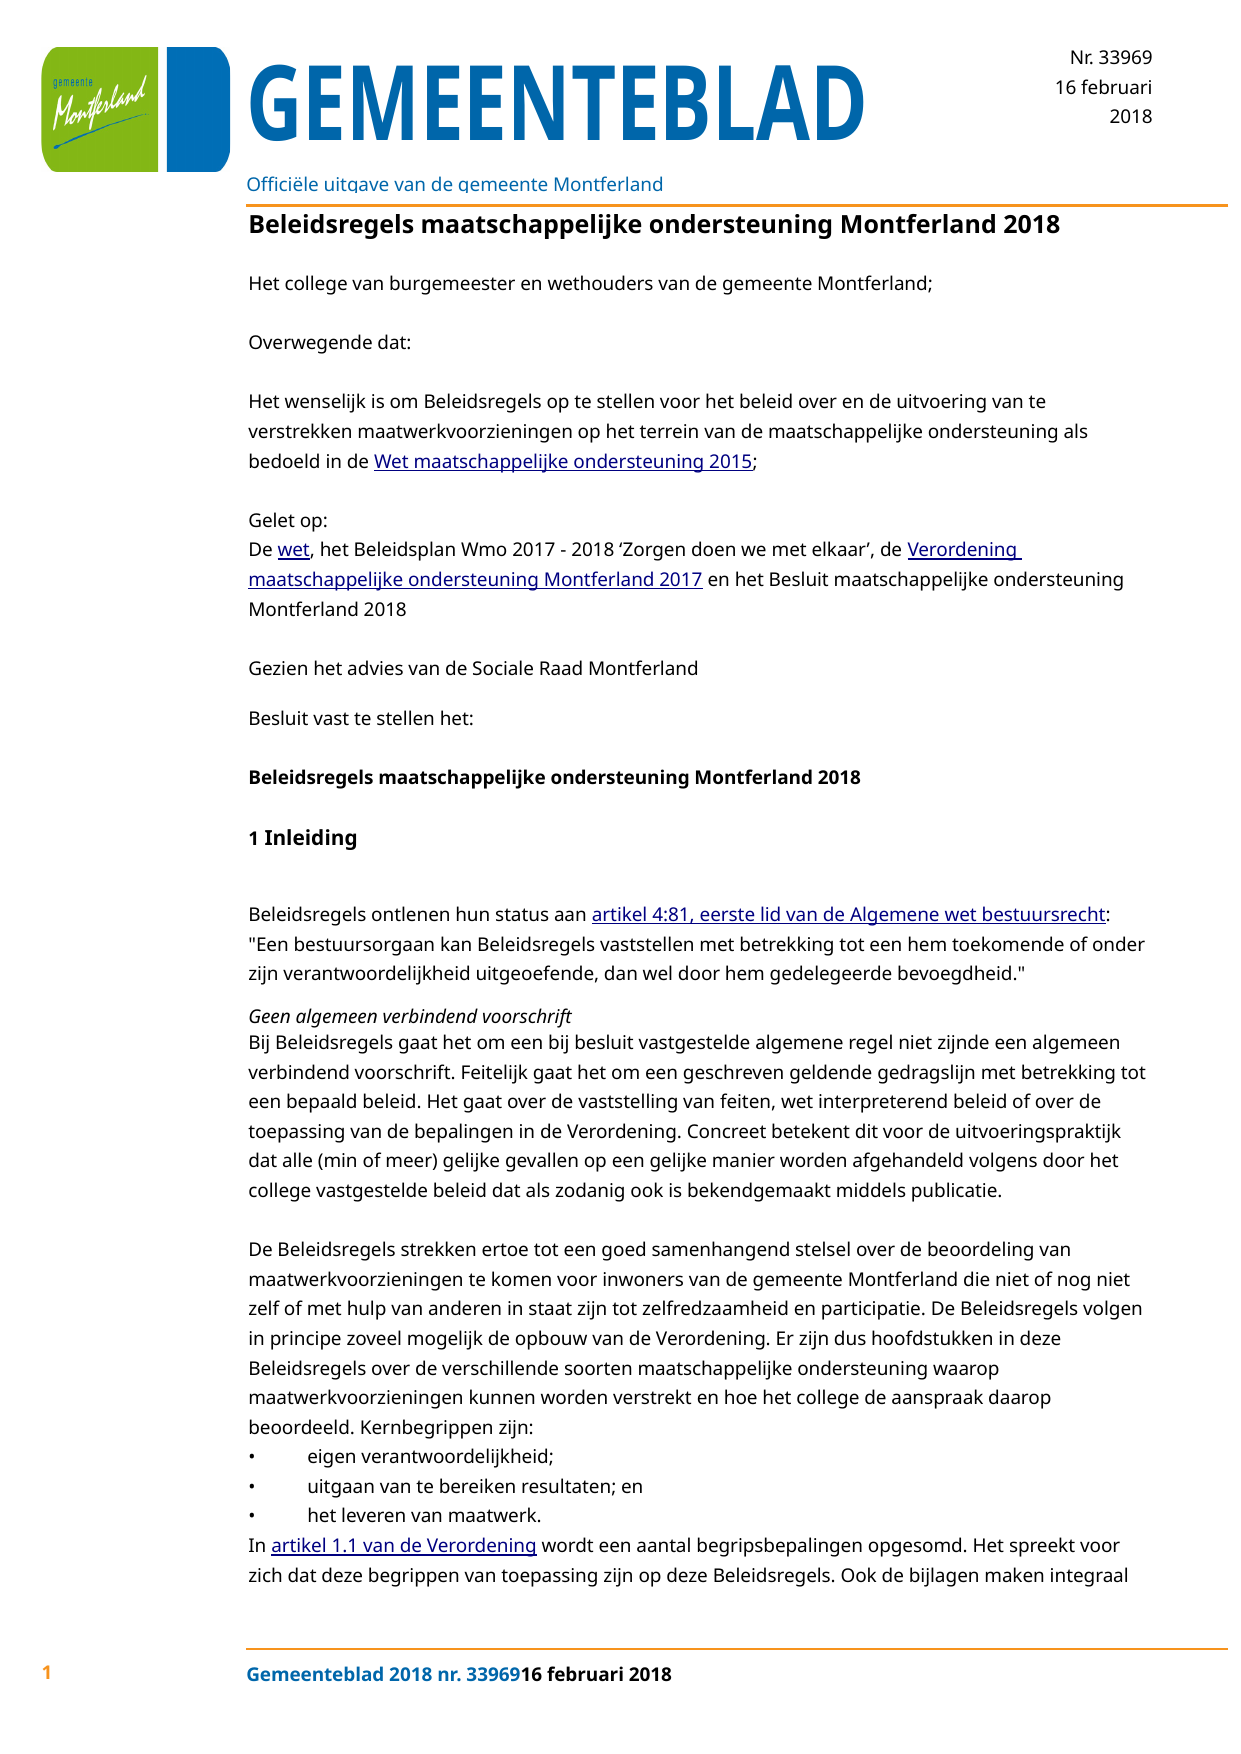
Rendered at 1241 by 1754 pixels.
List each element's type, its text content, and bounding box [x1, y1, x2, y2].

text Overwegende dat: [248, 329, 1152, 355]
text Het college van burgemeester en wethouders van de gemeente Montferland; [248, 270, 1152, 296]
text Gelet op: [248, 507, 1152, 533]
list eigen verantwoordelijkheid; [248, 1443, 1152, 1469]
text De Beleidsregels strekken ertoe tot een goed samenhangend stelsel over de beoordeling van maatwerkvoorzieningen te komen voor inwoners van de gemeente Montferland die niet of nog niet zelf of met hulp van anderen in staat zijn tot zelfredzaamheid en participatie. De Beleidsregels volgen in principe zoveel mogelijk de opbouw van de Verordening. Er zijn dus hoofdstukken in deze Beleidsregels over de verschillende soorten maatschappelijke ondersteuning waarop maatwerkvoorzieningen kunnen worden verstrekt en hoe het college de aanspraak daarop beoordeeld. Kernbegrippen zijn: [248, 1236, 1152, 1439]
text Beleidsregels maatschappelijke ondersteuning Montferland 2018 [248, 764, 1152, 790]
text Besluit vast te stellen het: [248, 705, 1152, 731]
picture [41, 47, 231, 172]
text Het wenselijk is om Beleidsregels op te stellen voor het beleid over en de uitvoering van te verstrekken maatwerkvoorzieningen op het terrein van de maatschappelijke ondersteuning als bedoeld in de Wet maatschappelijke ondersteuning 2015; [248, 389, 1152, 473]
list het leveren van maatwerk. [248, 1503, 1152, 1528]
text Bij Beleidsregels gaat het om een bij besluit vastgestelde algemene regel niet zijnde een algemeen verbindend voorschrift. Feitelijk gaat het om een geschreven geldende gedragslijn met betrekking tot een bepaald beleid. Het gaat over de vaststelling van feiten, wet interpreterend beleid of over de toepassing van de bepalingen in de Verordening. Concreet betekent dit voor de uitvoeringspraktijk dat alle (min of meer) gelijke gevallen op een gelijke manier worden afgehandeld volgens door het college vastgestelde beleid dat als zodanig ook is bekendgemaakt middels publicatie. [248, 1029, 1152, 1203]
text Beleidsregels maatschappelijke ondersteuning Montferland 2018 [248, 207, 1152, 241]
text Gezien het advies van de Sociale Raad Montferland [248, 655, 1152, 681]
text Geen algemeen verbindend voorschrift [248, 1003, 1152, 1029]
text Beleidsregels ontlenen hun status aan artikel 4:81, eerste lid van de Algemene wet bestuursrecht: "Een bestuursorgaan kan Beleidsregels vaststellen met betrekking tot een hem toekomende of onder zijn verantwoordelijkheid uitgeoefende, dan wel door hem gedelegeerde bevoegdheid." [248, 901, 1152, 986]
list uitgaan van te bereiken resultaten; en [248, 1473, 1152, 1499]
text De wet, het Beleidsplan Wmo 2017 - 2018 ‘Zorgen doen we met elkaar’, de Verordening maatschappelijke ondersteuning Montferland 2017 en het Besluit maatschappelijke ondersteuning Montferland 2018 [248, 537, 1152, 621]
text In artikel 1.1 van de Verordening wordt een aantal begripsbepalingen opgesomd. Het spreekt voor zich dat deze begrippen van toepassing zijn op deze Beleidsregels. Ook de bijlagen maken integraal [248, 1532, 1152, 1587]
text 1 Inleiding [248, 823, 1152, 852]
